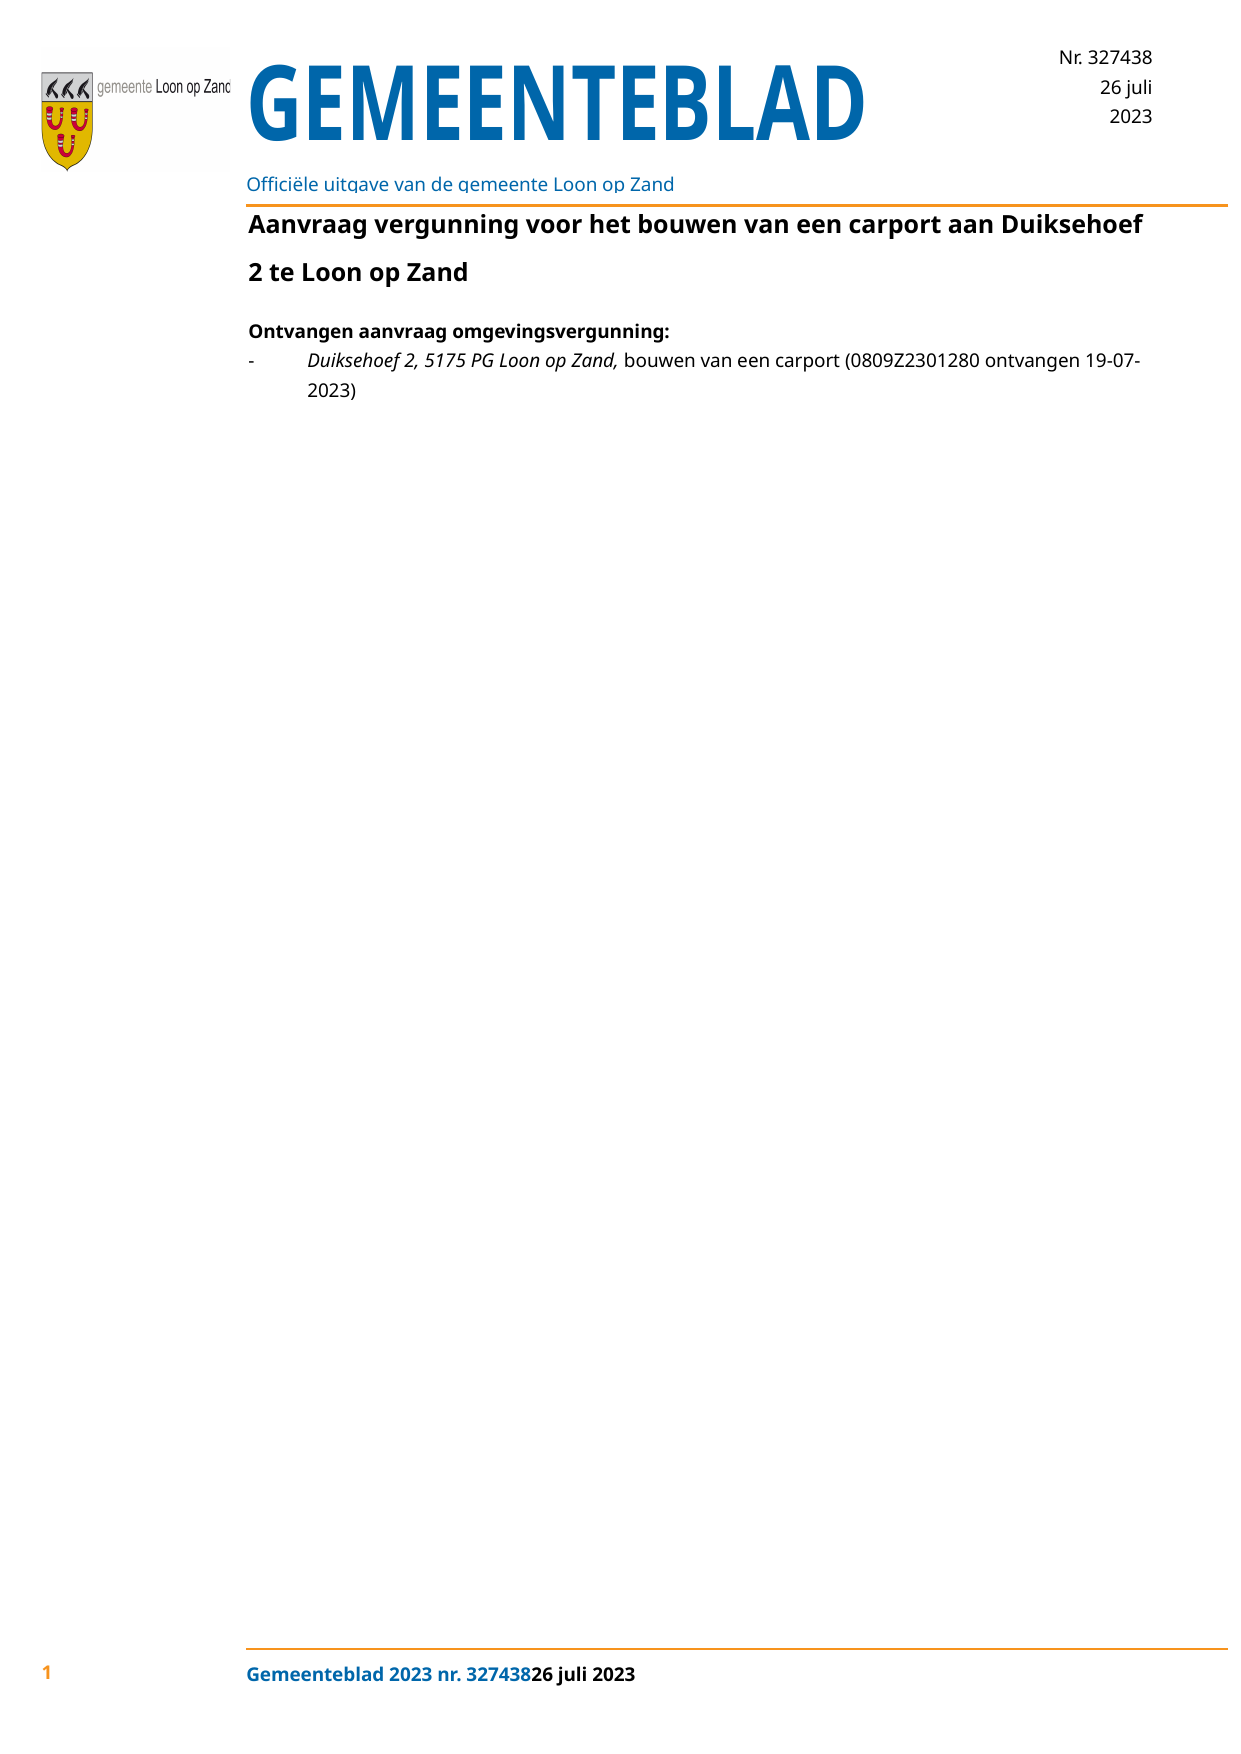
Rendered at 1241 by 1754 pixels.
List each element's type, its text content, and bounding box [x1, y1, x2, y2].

picture [41, 47, 231, 172]
list Duiksehoef 2, 5175 PG Loon op Zand, bouwen van een carport (0809Z2301280 ontvangen 19-07-2023) [248, 347, 1152, 403]
text Ontvangen aanvraag omgevingsvergunning: [248, 318, 1152, 344]
text Aanvraag vergunning voor het bouwen van een carport aan Duiksehoef 2 te Loon op Zand [248, 207, 1152, 288]
